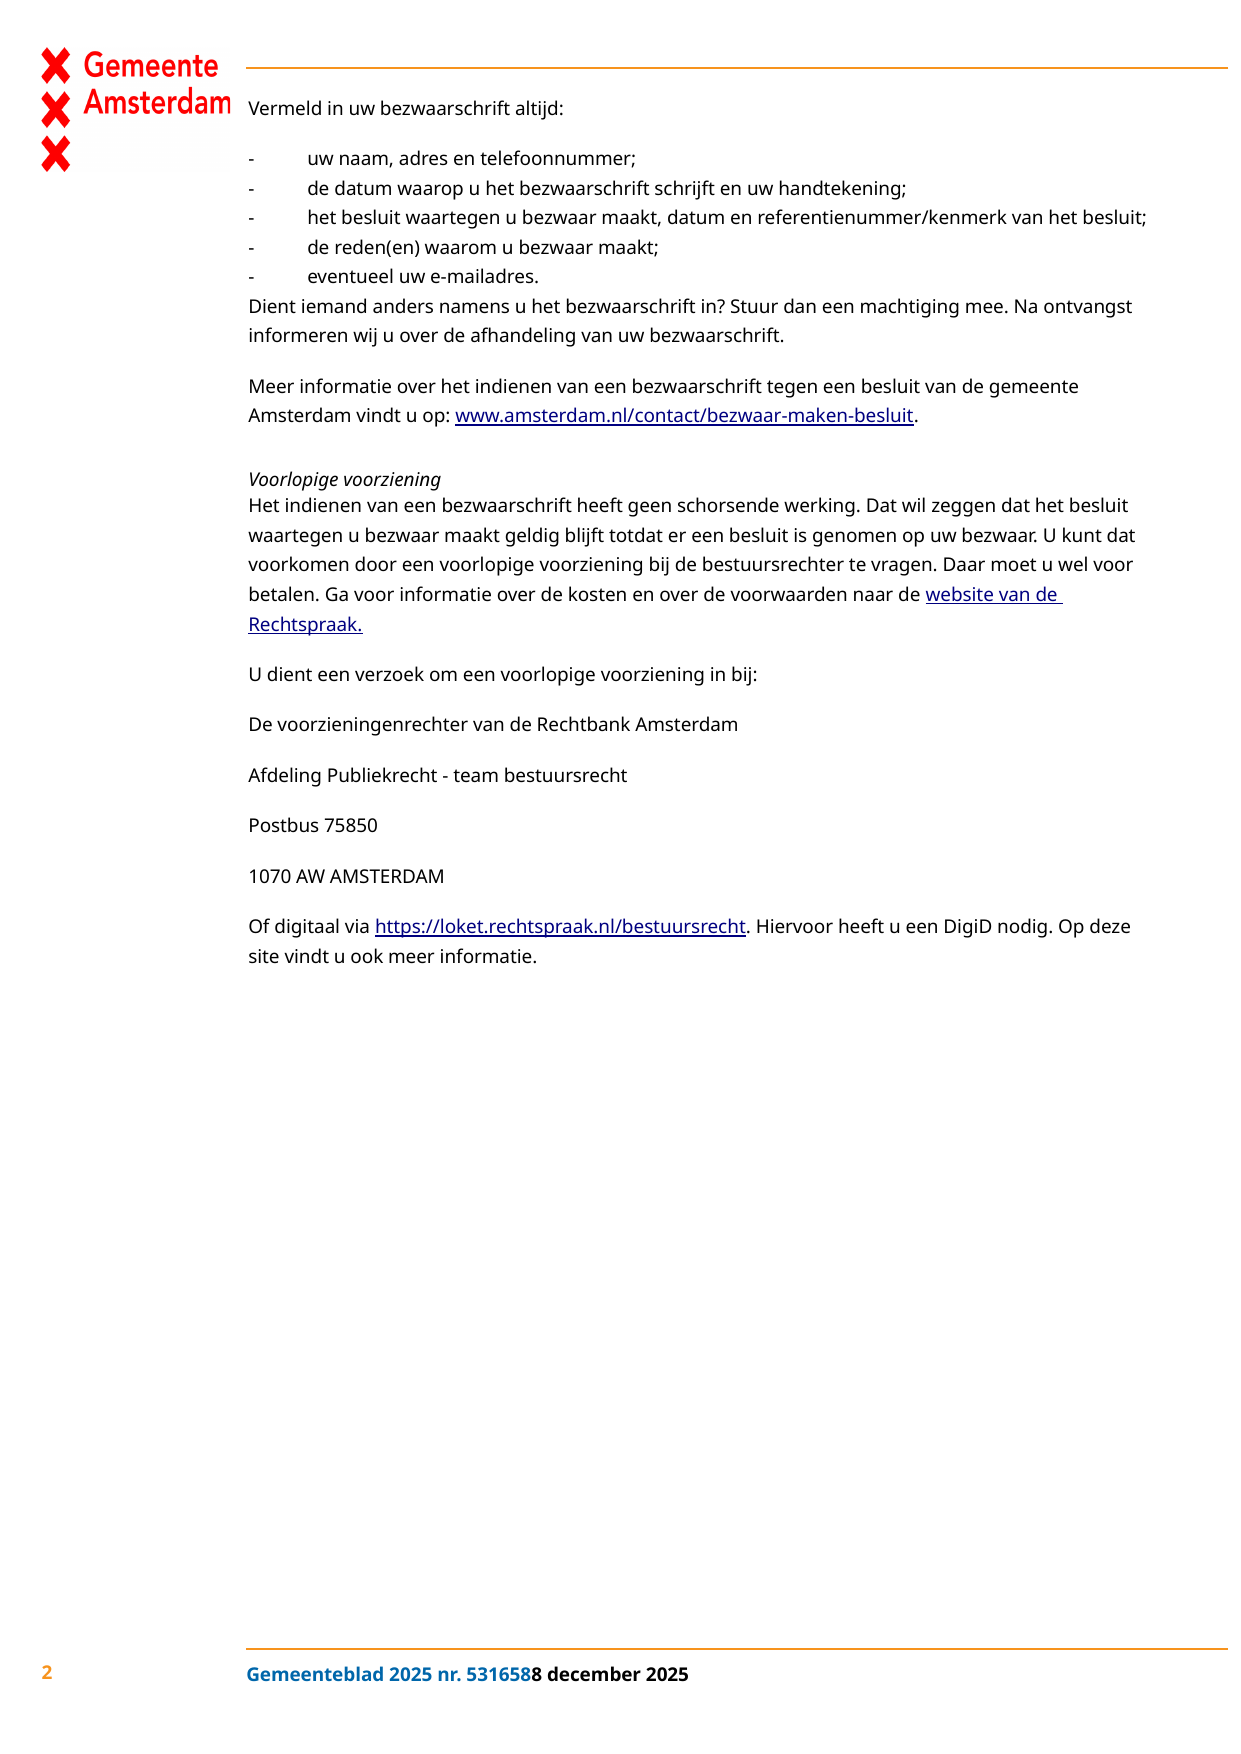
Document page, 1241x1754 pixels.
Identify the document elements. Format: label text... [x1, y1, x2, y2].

text Of digitaal via https://loket.rechtspraak.nl/bestuursrecht. Hiervoor heeft u een DigiD nodig. Op deze site vindt u ook meer informatie. [248, 913, 1152, 968]
text U dient een verzoek om een voorlopige voorziening in bij: [248, 661, 1152, 687]
list het besluit waartegen u bezwaar maakt, datum en referentienummer/kenmerk van het besluit; [248, 204, 1152, 230]
list de datum waarop u het bezwaarschrift schrijft en uw handtekening; [248, 175, 1152, 201]
text De voorzieningenrechter van de Rechtbank Amsterdam [248, 712, 1152, 737]
text Meer informatie over het indienen van een bezwaarschrift tegen een besluit van de gemeente Amsterdam vindt u op: www.amsterdam.nl/contact/bezwaar-maken-besluit. [248, 373, 1152, 428]
text Het indienen van een bezwaarschrift heeft geen schorsende werking. Dat wil zeggen dat het besluit waartegen u bezwaar maakt geldig blijft totdat er een besluit is genomen op uw bezwaar. U kunt dat voorkomen door een voorlopige voorziening bij de bestuursrechter te vragen. Daar moet u wel voor betalen. Ga voor informatie over de kosten en over de voorwaarden naar de website van de Rechtspraak. [248, 492, 1152, 636]
text Voorlopige voorziening [248, 467, 1152, 492]
text Vermeld in uw bezwaarschrift altijd: [248, 95, 1152, 121]
list de reden(en) waarom u bezwaar maakt; [248, 234, 1152, 260]
picture [41, 47, 231, 172]
text Postbus 75850 [248, 812, 1152, 838]
list eventueel uw e-mailadres. [248, 263, 1152, 289]
text Dient iemand anders namens u het bezwaarschrift in? Stuur dan een machtiging mee. Na ontvangst informeren wij u over de afhandeling van uw bezwaarschrift. [248, 293, 1152, 348]
text Afdeling Publiekrecht - team bestuursrecht [248, 762, 1152, 788]
list uw naam, adres en telefoonnummer; [248, 145, 1152, 171]
text 1070 AW AMSTERDAM [248, 863, 1152, 888]
